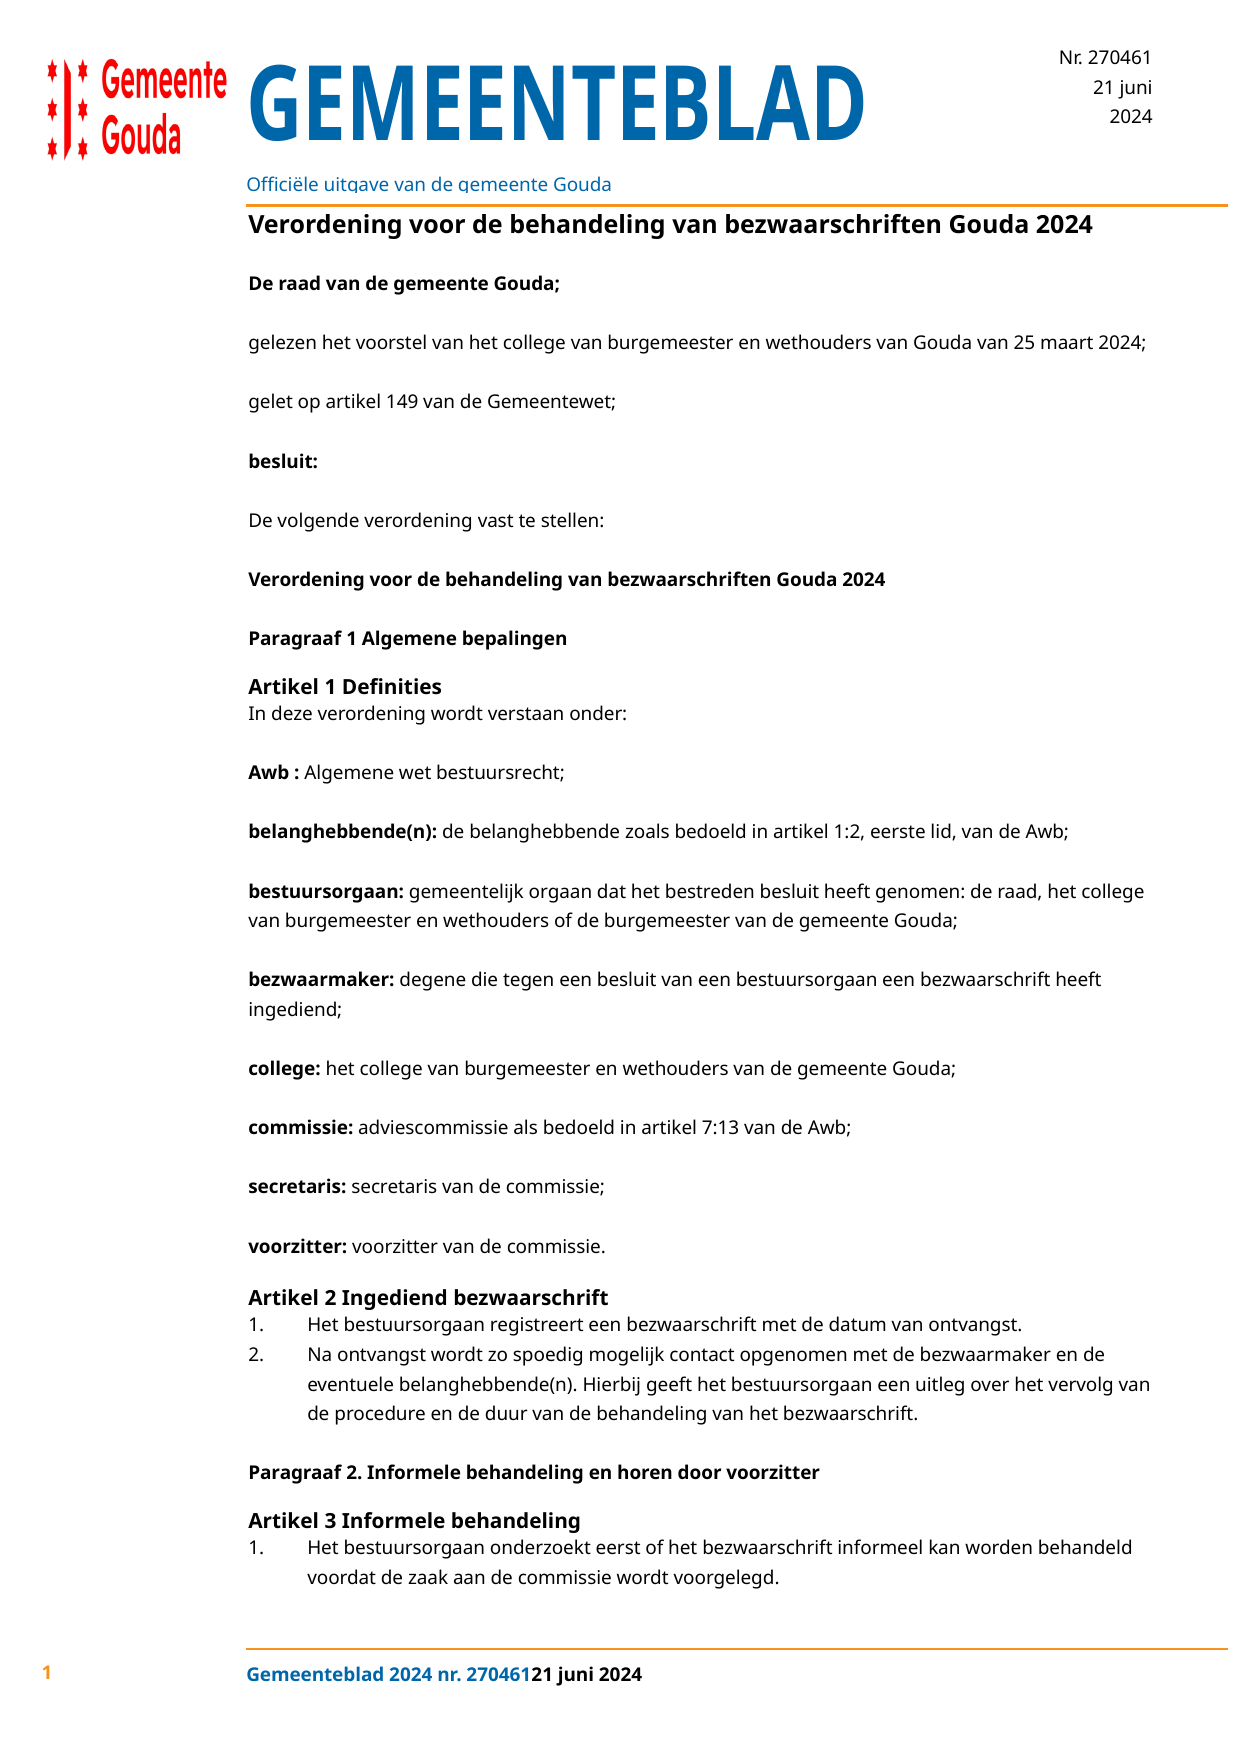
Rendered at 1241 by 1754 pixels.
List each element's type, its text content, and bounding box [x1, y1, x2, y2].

list Het bestuursorgaan onderzoekt eerst of het bezwaarschrift informeel kan worden behandeld voordat de zaak aan de commissie wordt voorgelegd. [248, 1534, 1152, 1590]
text Paragraaf 1 Algemene bepalingen [248, 625, 1152, 651]
text belanghebbende(n): de belanghebbende zoals bedoeld in artikel 1:2, eerste lid, van de Awb; [248, 819, 1152, 844]
text Artikel 2 Ingediend bezwaarschrift [248, 1283, 1152, 1312]
text besluit: [248, 448, 1152, 473]
text Artikel 1 Definities [248, 672, 1152, 700]
text De raad van de gemeente Gouda; [248, 270, 1152, 296]
text bestuursorgaan: gemeentelijk orgaan dat het bestreden besluit heeft genomen: de raad, het college van burgemeester en wethouders of de burgemeester van de gemeente Gouda; [248, 878, 1152, 933]
text Verordening voor de behandeling van bezwaarschriften Gouda 2024 [248, 566, 1152, 592]
text Awb : Algemene wet bestuursrecht; [248, 759, 1152, 785]
list Na ontvangst wordt zo spoedig mogelijk contact opgenomen met de bezwaarmaker en de eventuele belanghebbende(n). Hierbij geeft het bestuursorgaan een uitleg over het vervolg van de procedure en de duur van de behandeling van het bezwaarschrift. [248, 1341, 1152, 1426]
text Verordening voor de behandeling van bezwaarschriften Gouda 2024 [248, 207, 1152, 241]
text college: het college van burgemeester en wethouders van de gemeente Gouda; [248, 1055, 1152, 1081]
text In deze verordening wordt verstaan onder: [248, 700, 1152, 726]
picture [41, 47, 231, 172]
text Paragraaf 2. Informele behandeling en horen door voorzitter [248, 1459, 1152, 1485]
text secretaris: secretaris van de commissie; [248, 1174, 1152, 1199]
text De volgende verordening vast te stellen: [248, 507, 1152, 533]
list Het bestuursorgaan registreert een bezwaarschrift met de datum van ontvangst. [248, 1312, 1152, 1337]
text Artikel 3 Informele behandeling [248, 1506, 1152, 1534]
text gelezen het voorstel van het college van burgemeester en wethouders van Gouda van 25 maart 2024; [248, 329, 1152, 355]
text commissie: adviescommissie als bedoeld in artikel 7:13 van de Awb; [248, 1114, 1152, 1140]
text gelet op artikel 149 van de Gemeentewet; [248, 389, 1152, 414]
text voorzitter: voorzitter van de commissie. [248, 1233, 1152, 1258]
text bezwaarmaker: degene die tegen een besluit van een bestuursorgaan een bezwaarschrift heeft ingediend; [248, 967, 1152, 1022]
